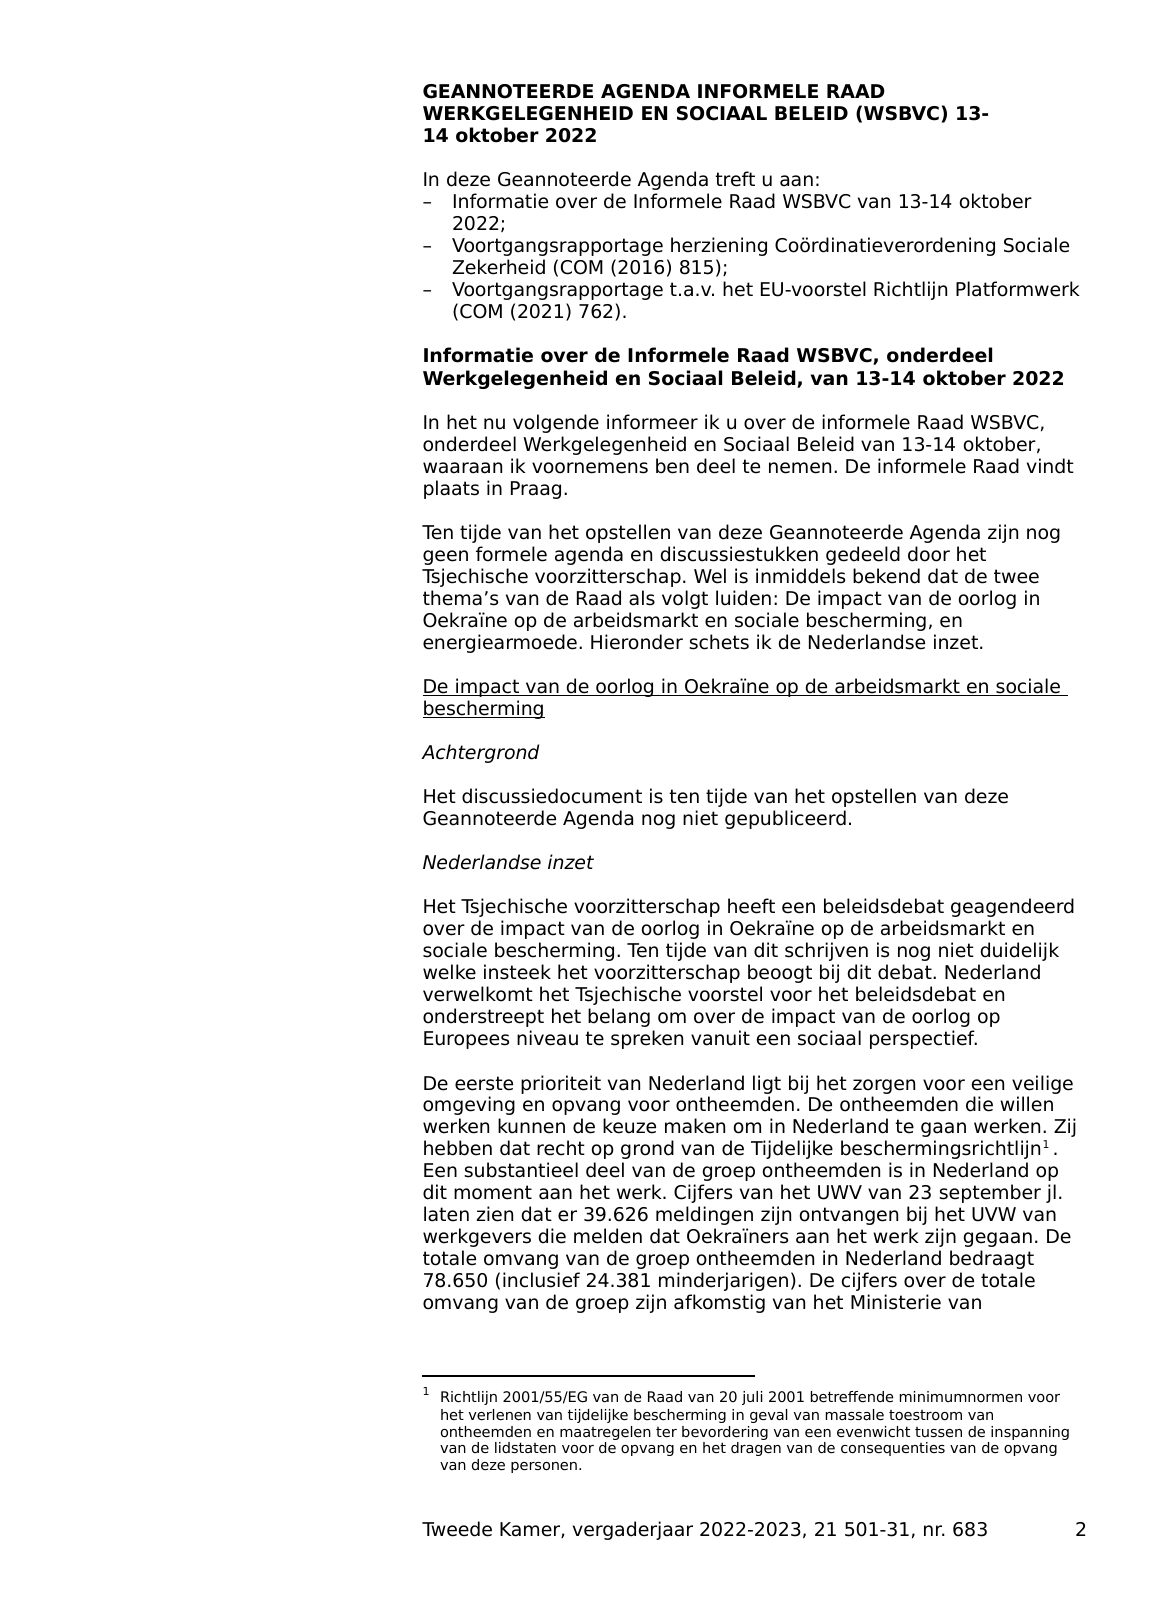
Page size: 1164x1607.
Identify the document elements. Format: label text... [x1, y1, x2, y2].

text Het Tsjechische voorzitterschap heeft een beleidsdebat geagendeerd over de impact van de oorlog in Oekraïne op de arbeidsmarkt en sociale bescherming. Ten tijde van dit schrijven is nog niet duidelijk welke insteek het voorzitterschap beoogt bij dit debat. Nederland verwelkomt het Tsjechische voorstel voor het beleidsdebat en onderstreept het belang om over de impact van de oorlog op Europees niveau te spreken vanuit een sociaal perspectief. [422, 896, 1087, 1050]
subtitle Achtergrond [422, 742, 1087, 764]
text De eerste prioriteit van Nederland ligt bij het zorgen voor een veilige omgeving en opvang voor ontheemden. De ontheemden die willen werken kunnen de keuze maken om in Nederland te gaan werken. Zij hebben dat recht op grond van de Tijdelijke beschermingsrichtlijn. Een substantieel deel van de groep ontheemden is in Nederland op dit moment aan het werk. Cijfers van het UWV van 23 september jl. laten zien dat er 39.626 meldingen zijn ontvangen bij het UVW van werkgevers die melden dat Oekraïners aan het werk zijn gegaan. De totale omvang van de groep ontheemden in Nederland bedraagt 78.650 (inclusief 24.381 minderjarigen). De cijfers over de totale omvang van de groep zijn afkomstig van het Ministerie van [422, 1072, 1087, 1314]
text Ten tijde van het opstellen van deze Geannoteerde Agenda zijn nog geen formele agenda en discussiestukken gedeeld door het Tsjechische voorzitterschap. Wel is inmiddels bekend dat de twee thema’s van de Raad als volgt luiden: De impact van de oorlog in Oekraïne op de arbeidsmarkt en sociale bescherming, en energiearmoede. Hieronder schets ik de Nederlandse inzet. [422, 522, 1087, 653]
subtitle De impact van de oorlog in Oekraïne op de arbeidsmarkt en sociale bescherming [422, 676, 1087, 720]
text – Voortgangsrapportage t.a.v. het EU-voorstel Richtlijn Platformwerk (COM (2021) 762). [422, 279, 1087, 323]
text Richtlĳn 2001/55/EG van de Raad van 20 juli 2001 betreffende minimumnormen voor het verlenen van tĳdelĳke bescherming in geval van massale toestroom van ontheemden en maatregelen ter bevordering van een evenwicht tussen de inspanning van de lidstaten voor de opvang en het dragen van de consequenties van de opvang van deze personen. [422, 1385, 1087, 1474]
text Het discussiedocument is ten tijde van het opstellen van deze Geannoteerde Agenda nog niet gepubliceerd. [422, 786, 1087, 830]
subtitle Nederlandse inzet [422, 852, 1087, 874]
subtitle GEANNOTEERDE AGENDA INFORMELE RAAD WERKGELEGENHEID EN SOCIAAL BELEID (WSBVC) 13-14 oktober 2022 [422, 81, 1087, 147]
text In deze Geannoteerde Agenda treft u aan: [422, 169, 1087, 191]
text In het nu volgende informeer ik u over de informele Raad WSBVC, onderdeel Werkgelegenheid en Sociaal Beleid van 13-14 oktober, waaraan ik voornemens ben deel te nemen. De informele Raad vindt plaats in Praag. [422, 412, 1087, 499]
subtitle Informatie over de Informele Raad WSBVC, onderdeel Werkgelegenheid en Sociaal Beleid, van 13-14 oktober 2022 [422, 345, 1087, 389]
text – Informatie over de Informele Raad WSBVC van 13-14 oktober 2022; [422, 191, 1087, 235]
text – Voortgangsrapportage herziening Coördinatieverordening Sociale Zekerheid (COM (2016) 815); [422, 235, 1087, 279]
